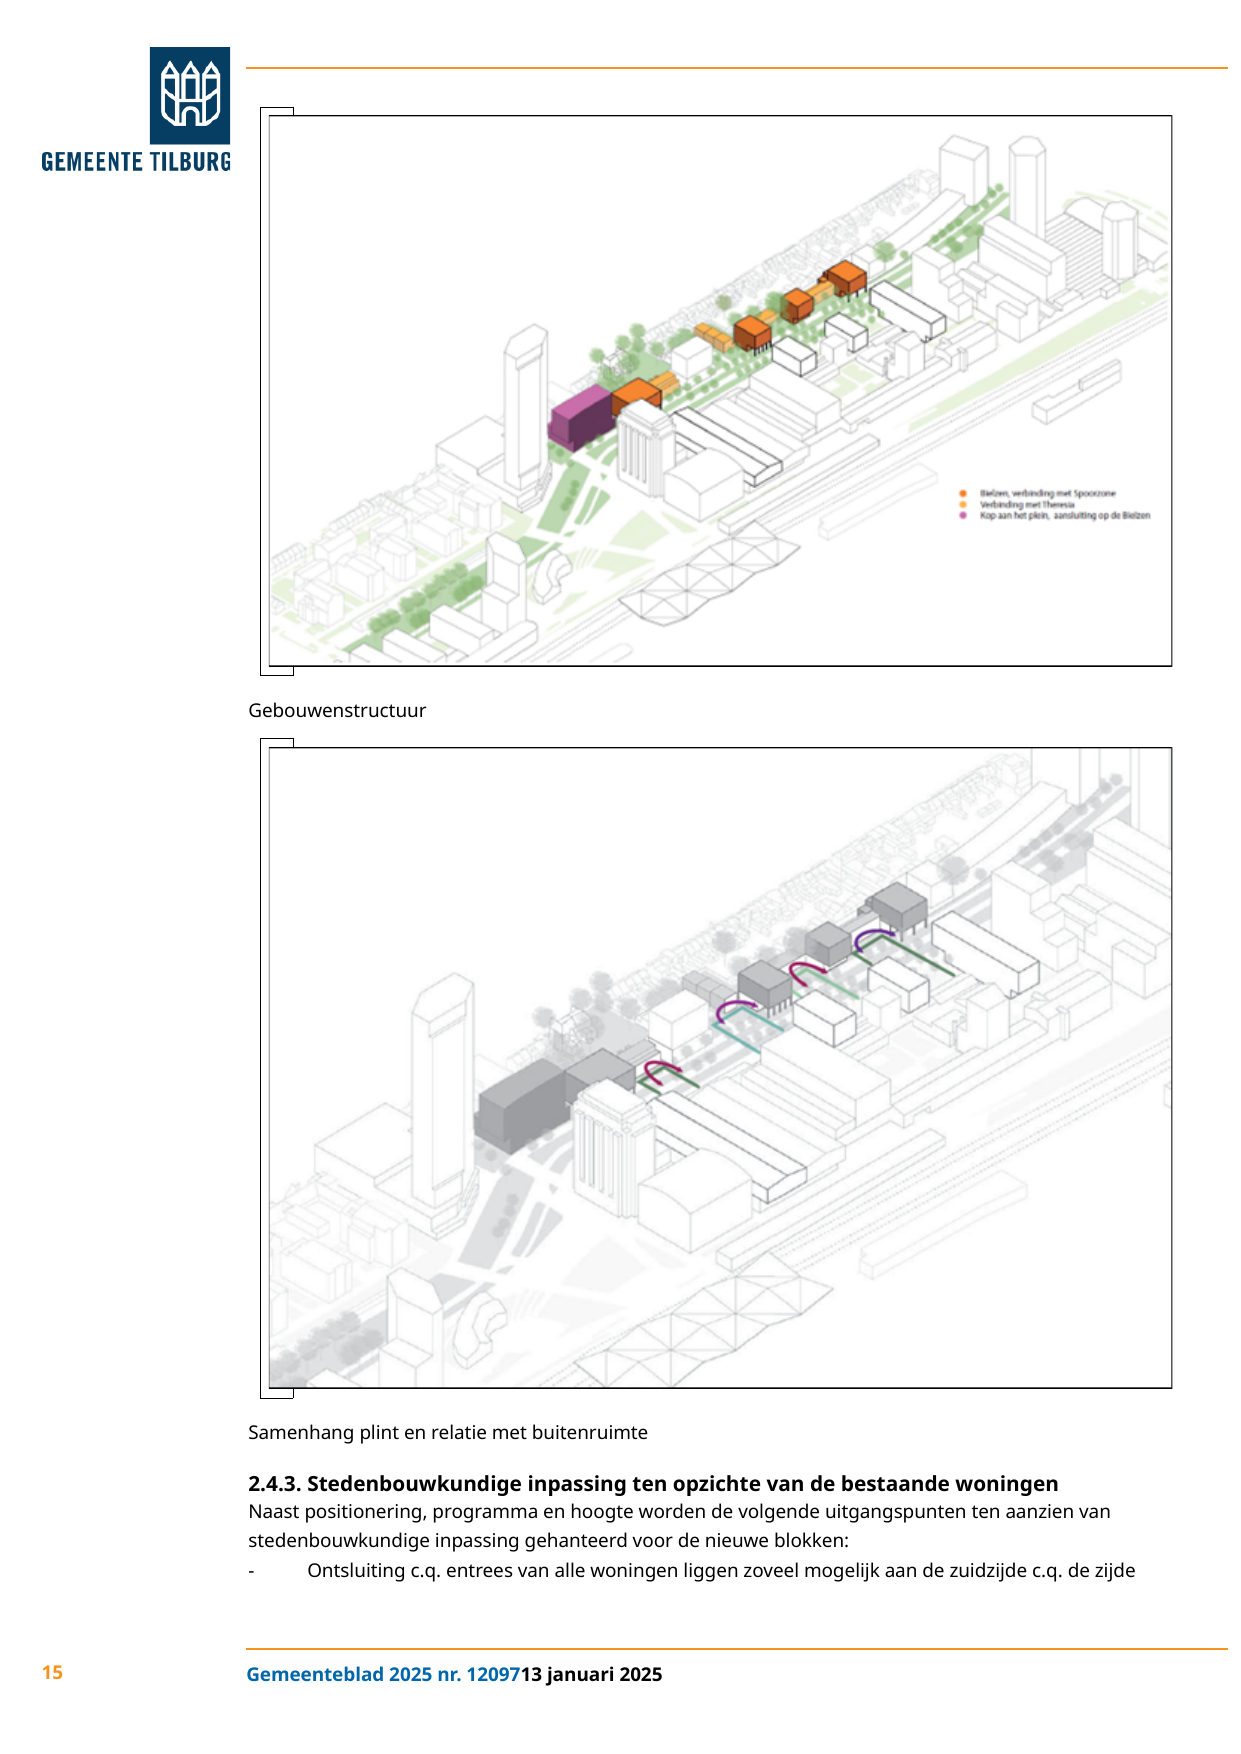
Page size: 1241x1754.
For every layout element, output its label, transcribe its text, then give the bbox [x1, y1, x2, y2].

text Samenhang plint en relatie met buitenruimte [248, 1419, 1152, 1445]
picture [41, 47, 231, 172]
list Ontsluiting c.q. entrees van alle woningen liggen zoveel mogelijk aan de zuidzijde c.q. de zijde [248, 1557, 1152, 1583]
text 2.4.3. Stedenbouwkundige inpassing ten opzichte van de bestaande woningen [248, 1469, 1152, 1498]
picture [268, 747, 1173, 1389]
text Gebouwenstructuur [248, 697, 1152, 723]
text Naast positionering, programma en hoogte worden de volgende uitgangspunten ten aanzien van stedenbouwkundige inpassing gehanteerd voor de nieuwe blokken: [248, 1498, 1152, 1553]
picture [268, 115, 1173, 667]
